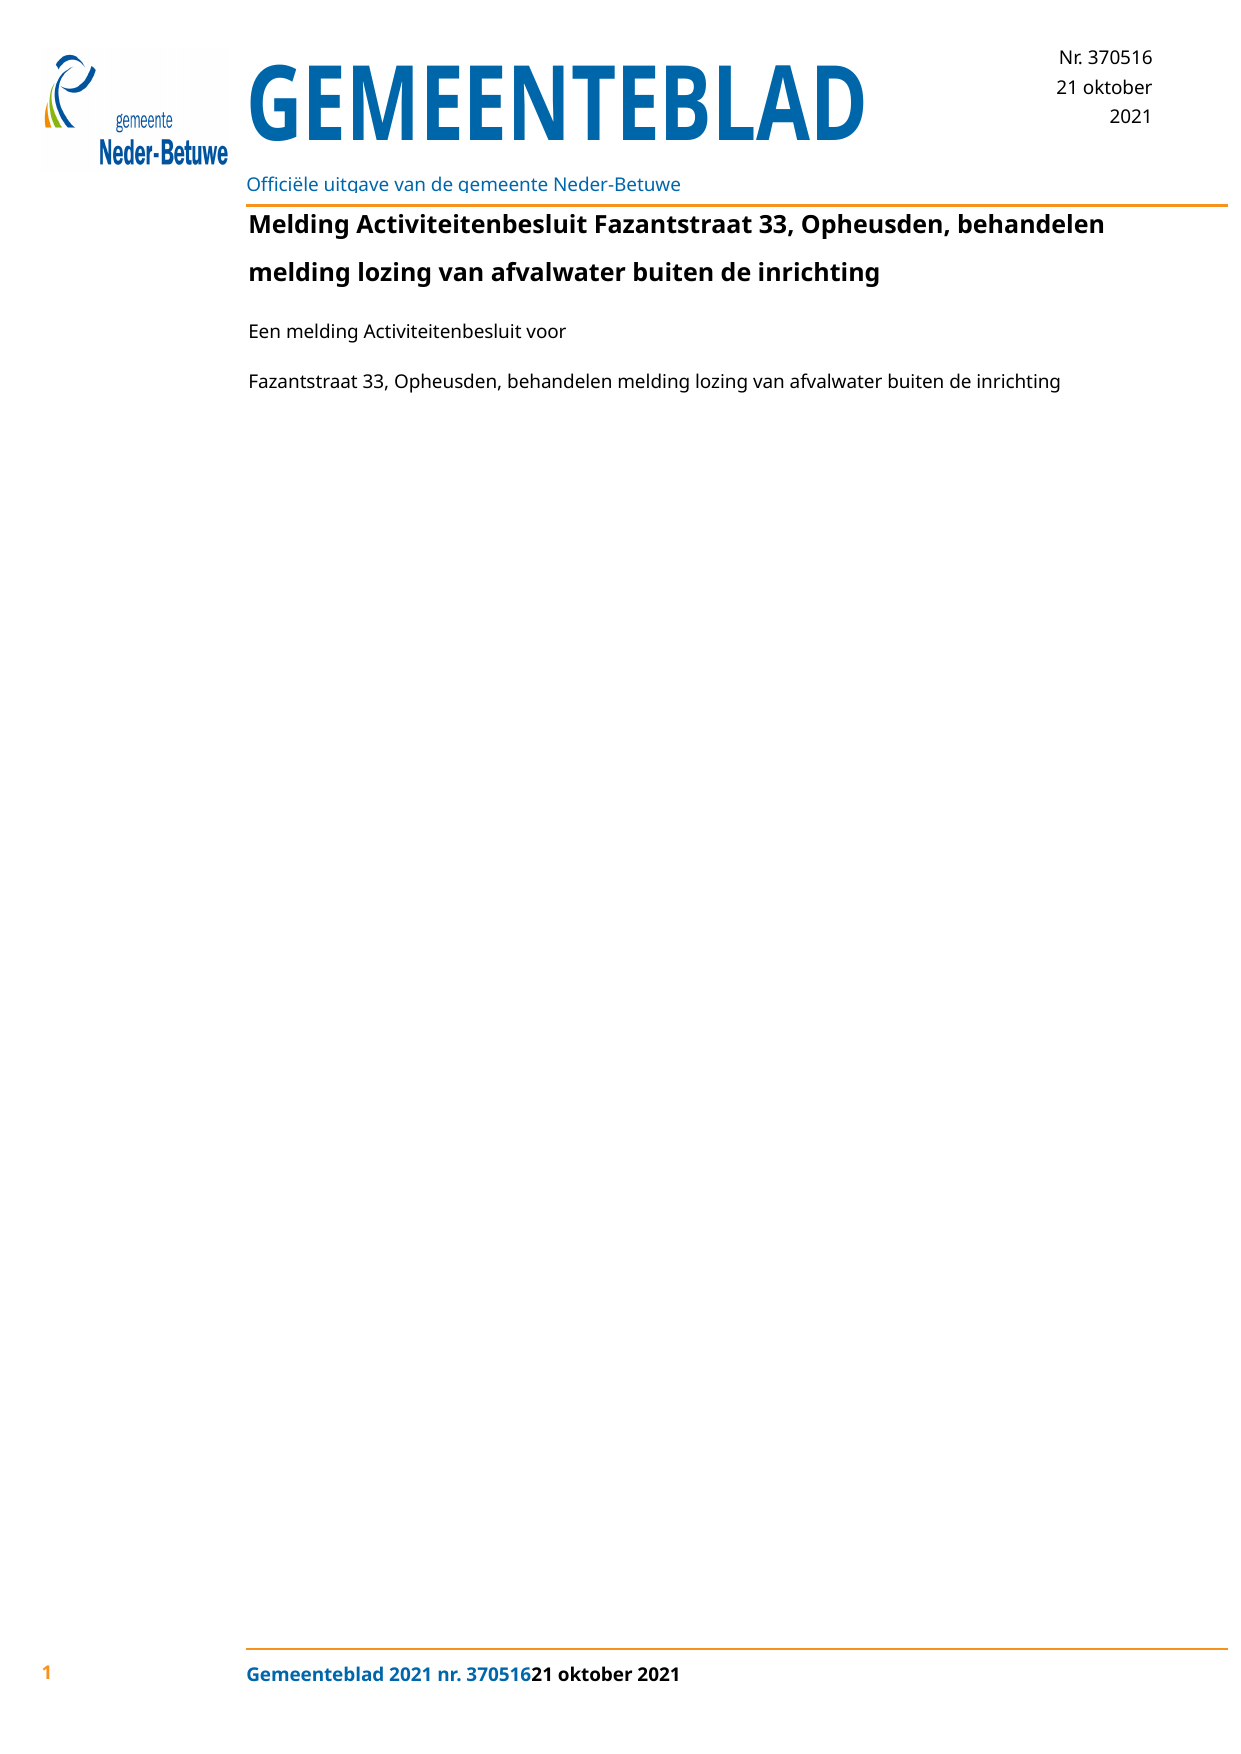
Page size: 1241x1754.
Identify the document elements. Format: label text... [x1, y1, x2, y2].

text Melding Activiteitenbesluit Fazantstraat 33, Opheusden, behandelen melding lozing van afvalwater buiten de inrichting [248, 207, 1152, 288]
text Een melding Activiteitenbesluit voor [248, 318, 1152, 344]
picture [41, 47, 231, 172]
text Fazantstraat 33, Opheusden, behandelen melding lozing van afvalwater buiten de inrichting [248, 368, 1152, 394]
